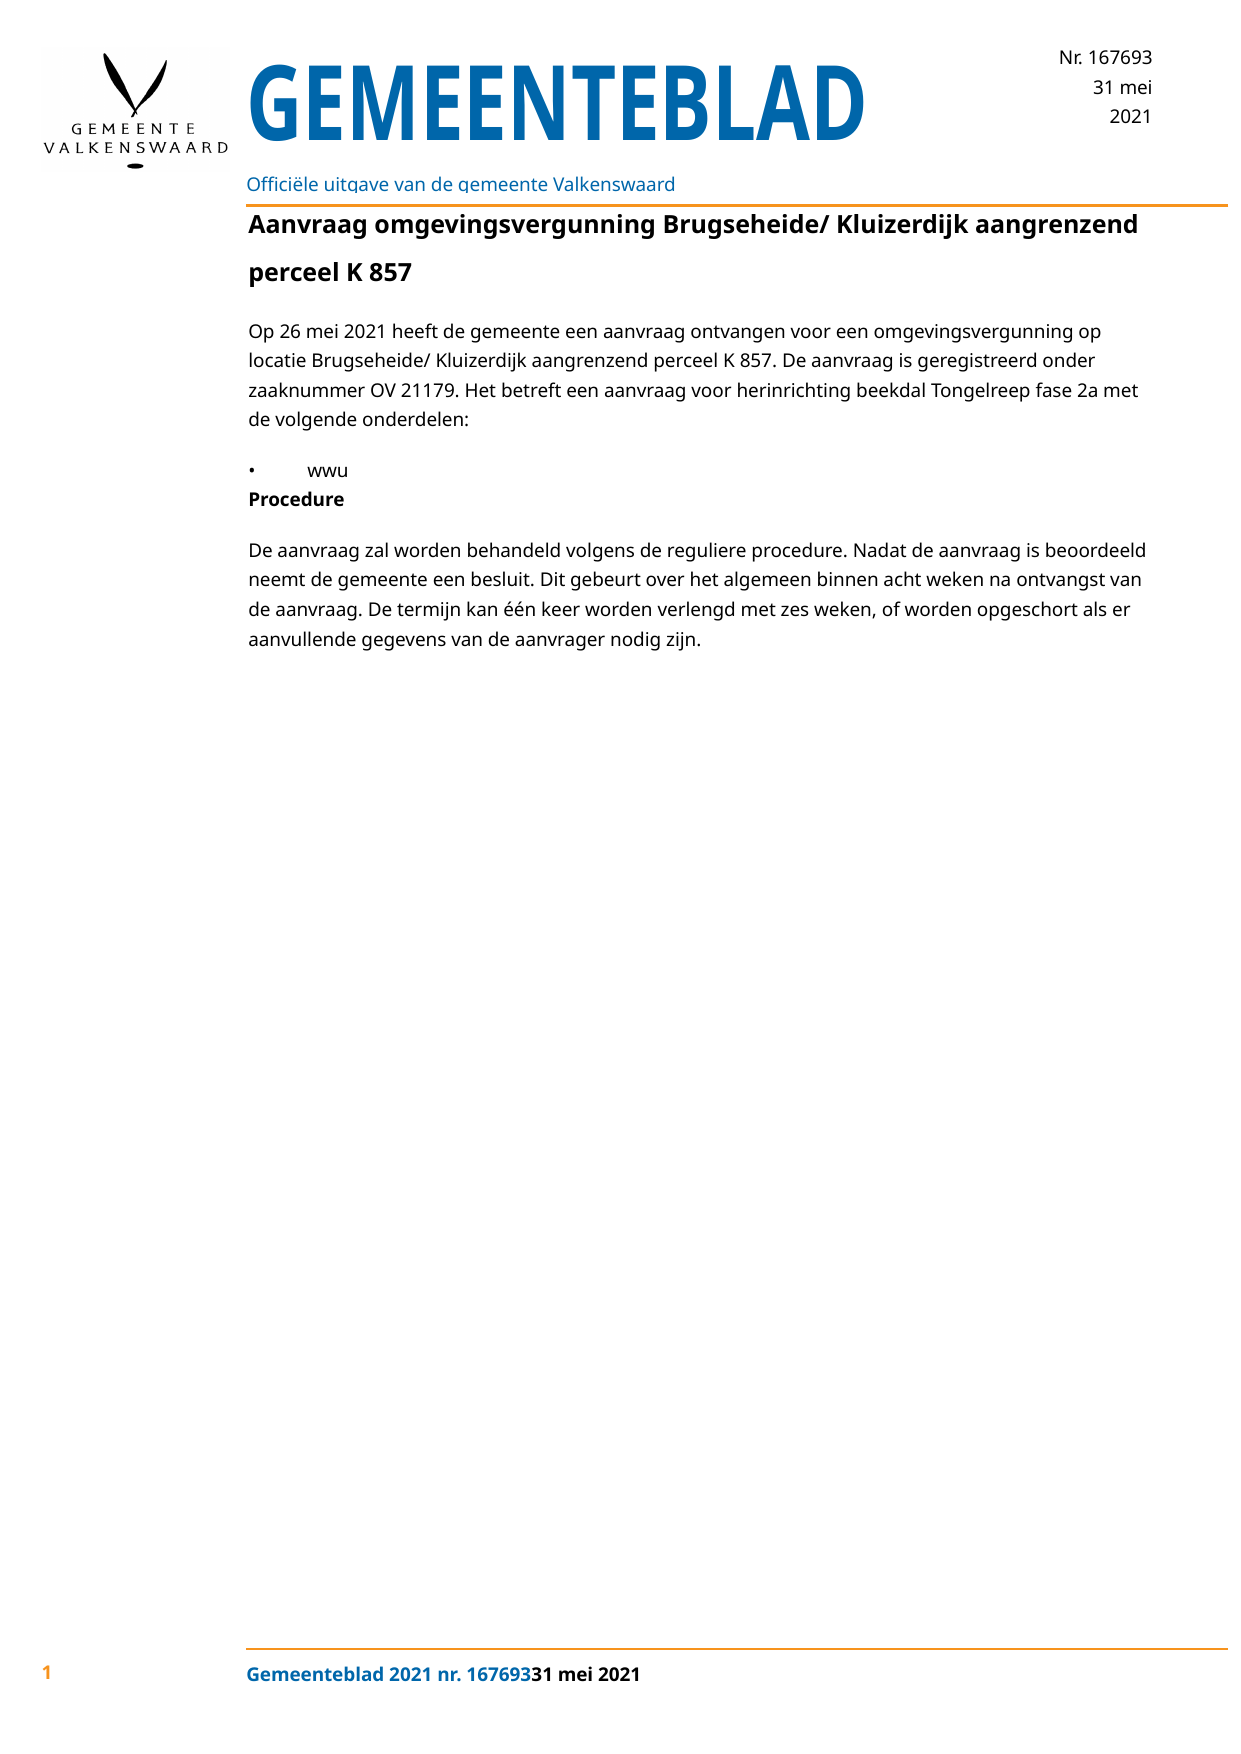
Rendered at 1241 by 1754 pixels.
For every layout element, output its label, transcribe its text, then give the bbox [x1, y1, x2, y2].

text Aanvraag omgevingsvergunning Brugseheide/ Kluizerdijk aangrenzend perceel K 857 [248, 207, 1152, 288]
text Procedure [248, 487, 1152, 512]
picture [41, 47, 231, 172]
list wwu [248, 457, 1152, 483]
text Op 26 mei 2021 heeft de gemeente een aanvraag ontvangen voor een omgevingsvergunning op locatie Brugseheide/ Kluizerdijk aangrenzend perceel K 857. De aanvraag is geregistreerd onder zaaknummer OV 21179. Het betreft een aanvraag voor herinrichting beekdal Tongelreep fase 2a met de volgende onderdelen: [248, 318, 1152, 432]
text De aanvraag zal worden behandeld volgens de reguliere procedure. Nadat de aanvraag is beoordeeld neemt de gemeente een besluit. Dit gebeurt over het algemeen binnen acht weken na ontvangst van de aanvraag. De termijn kan één keer worden verlengd met zes weken, of worden opgeschort als er aanvullende gegevens van de aanvrager nodig zijn. [248, 537, 1152, 652]
